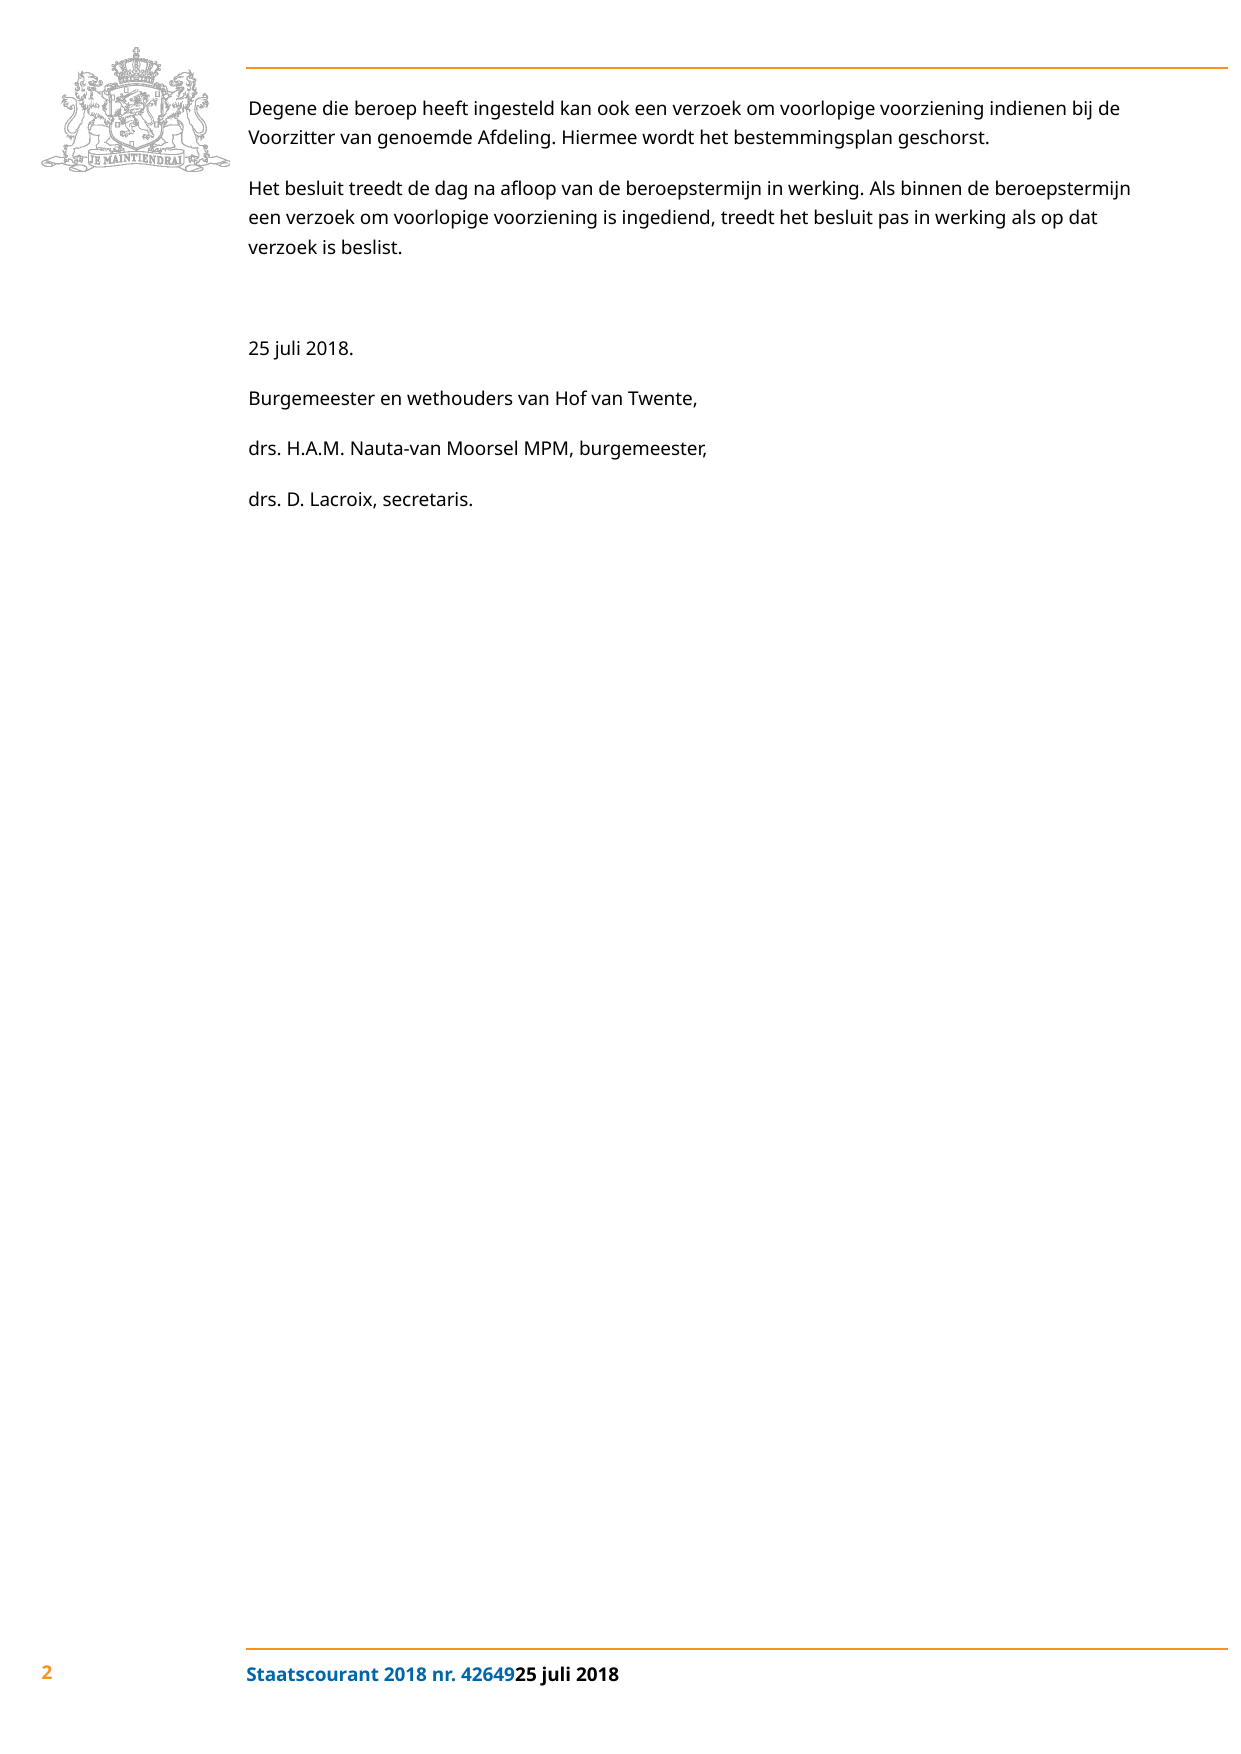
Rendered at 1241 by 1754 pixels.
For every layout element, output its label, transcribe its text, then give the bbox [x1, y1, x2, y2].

text drs. D. Lacroix, secretaris. [248, 486, 1152, 512]
text Degene die beroep heeft ingesteld kan ook een verzoek om voorlopige voorziening indienen bij de Voorzitter van genoemde Afdeling. Hiermee wordt het bestemmingsplan geschorst. [248, 95, 1152, 150]
picture [41, 47, 231, 172]
text Burgemeester en wethouders van Hof van Twente, [248, 385, 1152, 411]
text Het besluit treedt de dag na afloop van de beroepstermijn in werking. Als binnen de beroepstermijn een verzoek om voorlopige voorziening is ingediend, treedt het besluit pas in werking als op dat verzoek is beslist. [248, 175, 1152, 260]
text 25 juli 2018. [248, 335, 1152, 361]
text drs. H.A.M. Nauta-van Moorsel MPM, burgemeester, [248, 436, 1152, 461]
